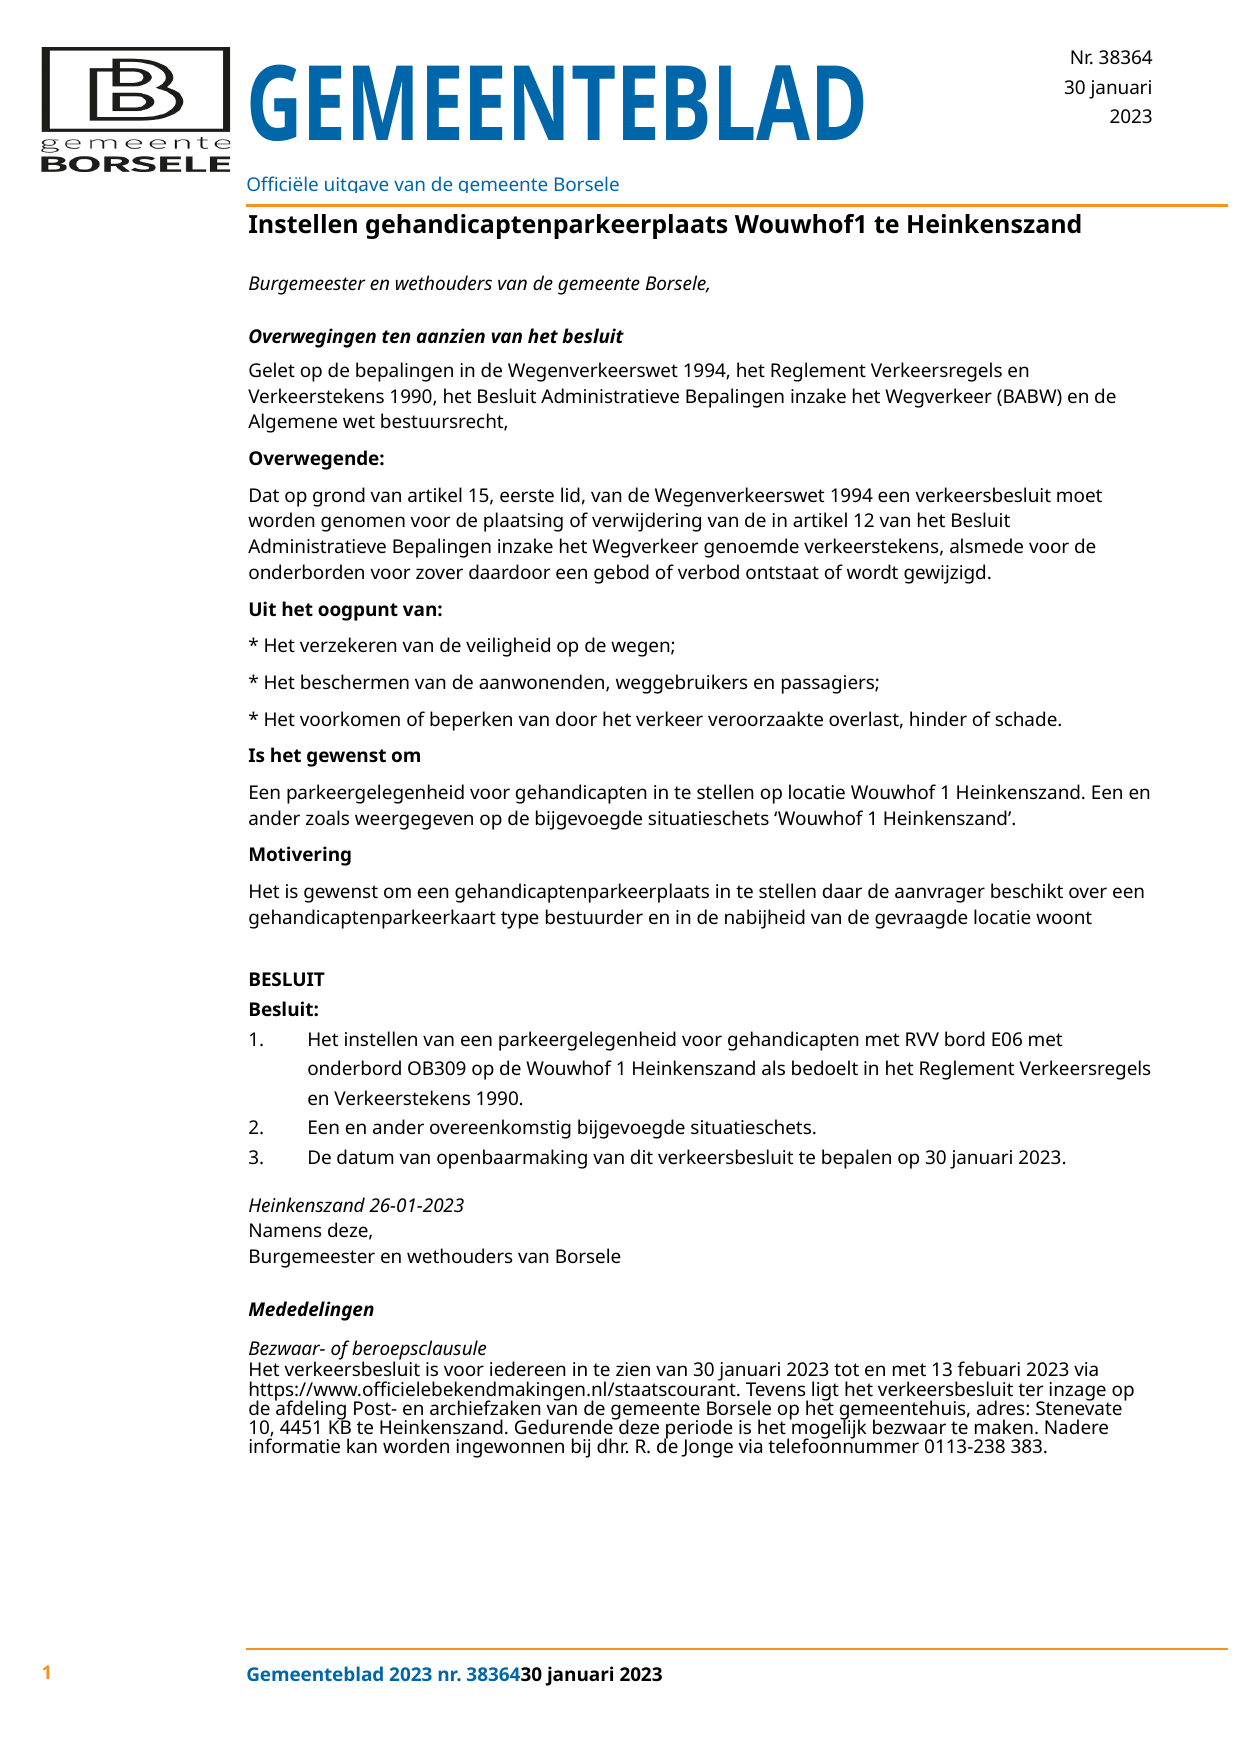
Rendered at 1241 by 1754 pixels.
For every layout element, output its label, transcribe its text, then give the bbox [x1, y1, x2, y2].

text Overwegende: [248, 445, 1152, 471]
text Mededelingen [248, 1296, 1152, 1322]
list Het instellen van een parkeergelegenheid voor gehandicapten met RVV bord E06 met onderbord OB309 op de Wouwhof 1 Heinkenszand als bedoelt in het Reglement Verkeersregels en Verkeerstekens 1990. [248, 1026, 1152, 1111]
text * Het verzekeren van de veiligheid op de wegen; [248, 632, 1152, 658]
text Heinkenszand 26-01-2023 [248, 1192, 1152, 1218]
text Gelet op de bepalingen in de Wegenverkeerswet 1994, het Reglement Verkeersregels en Verkeerstekens 1990, het Besluit Administratieve Bepalingen inzake het Wegverkeer (BABW) en de Algemene wet bestuursrecht, [248, 357, 1152, 434]
text Namens deze, [248, 1218, 1152, 1243]
text Uit het oogpunt van: [248, 596, 1152, 622]
text Bezwaar- of beroepsclausule [248, 1336, 1152, 1361]
text Het is gewenst om een gehandicaptenparkeerplaats in te stellen daar de aanvrager beschikt over een gehandicaptenparkeerkaart type bestuurder en in de nabijheid van de gevraagde locatie woont [248, 878, 1152, 930]
picture [41, 47, 231, 172]
text * Het voorkomen of beperken van door het verkeer veroorzaakte overlast, hinder of schade. [248, 706, 1152, 732]
text BESLUIT [248, 967, 1152, 992]
text * Het beschermen van de aanwonenden, weggebruikers en passagiers; [248, 669, 1152, 695]
text Instellen gehandicaptenparkeerplaats Wouwhof1 te Heinkenszand [248, 207, 1152, 241]
text Is het gewenst om [248, 742, 1152, 768]
text Burgemeester en wethouders van Borsele [248, 1243, 1152, 1269]
text Burgemeester en wethouders van de gemeente Borsele, [248, 270, 1152, 296]
list Een en ander overeenkomstig bijgevoegde situatieschets. [248, 1114, 1152, 1140]
text Overwegingen ten aanzien van het besluit [248, 323, 1152, 349]
text Motivering [248, 842, 1152, 867]
text Dat op grond van artikel 15, eerste lid, van de Wegenverkeerswet 1994 een verkeersbesluit moet worden genomen voor de plaatsing of verwijdering van de in artikel 12 van het Besluit Administratieve Bepalingen inzake het Wegverkeer genoemde verkeerstekens, alsmede voor de onderborden voor zover daardoor een gebod of verbod ontstaat of wordt gewijzigd. [248, 482, 1152, 585]
list De datum van openbaarmaking van dit verkeersbesluit te bepalen op 30 januari 2023. [248, 1144, 1152, 1170]
text Besluit: [248, 996, 1152, 1022]
text Een parkeergelegenheid voor gehandicapten in te stellen op locatie Wouwhof 1 Heinkenszand. Een en ander zoals weergegeven op de bijgevoegde situatieschets ‘Wouwhof 1 Heinkenszand’. [248, 779, 1152, 831]
text Het verkeersbesluit is voor iedereen in te zien van 30 januari 2023 tot en met 13 febuari 2023 via https://www.officielebekendmakingen.nl/staatscourant. Tevens ligt het verkeersbesluit ter inzage op de afdeling Post- en archiefzaken van de gemeente Borsele op het gemeentehuis, adres: Stenevate 10, 4451 KB te Heinkenszand. Gedurende deze periode is het mogelijk bezwaar te maken. Nadere informatie kan worden ingewonnen bij dhr. R. de Jonge via telefoonnummer 0113-238 383. [248, 1361, 1152, 1458]
